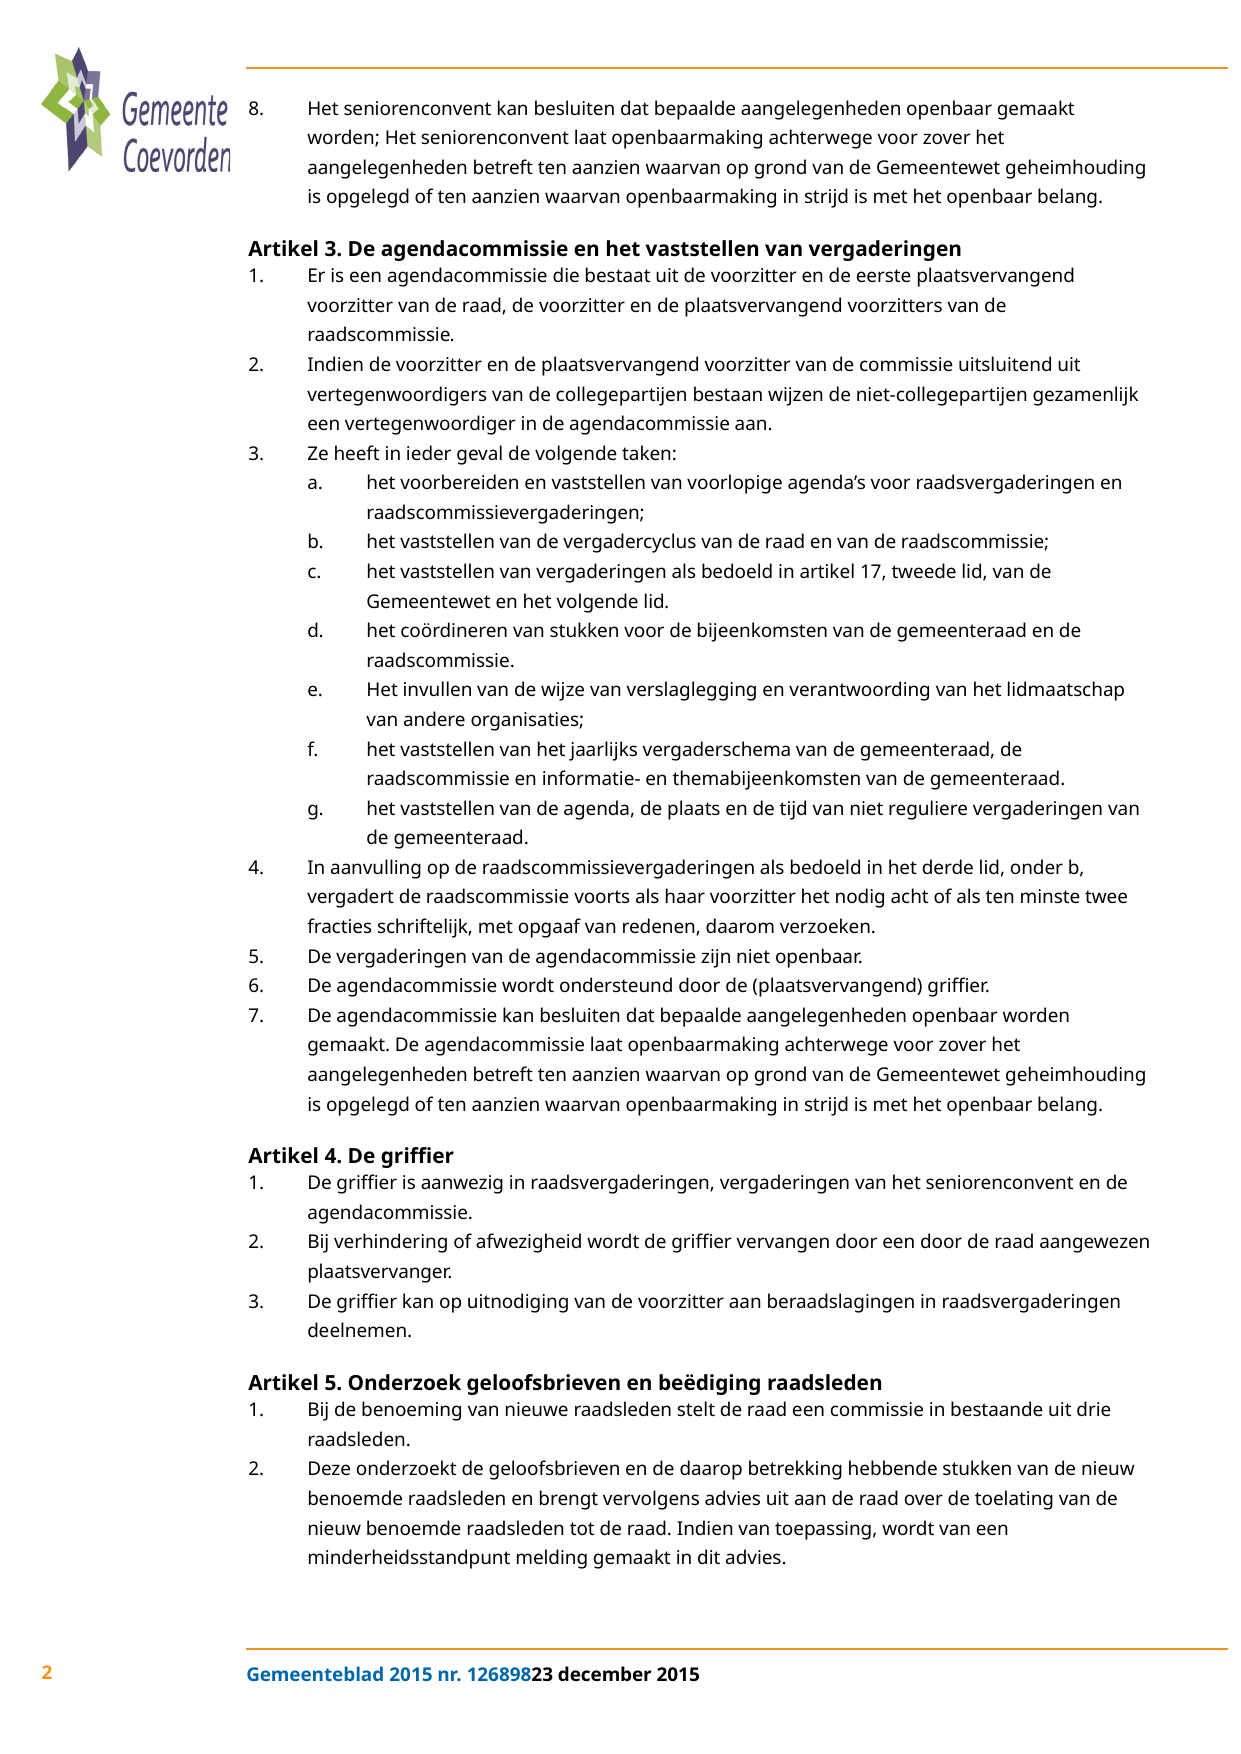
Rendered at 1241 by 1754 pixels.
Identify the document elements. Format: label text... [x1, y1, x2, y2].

list Er is een agendacommissie die bestaat uit de voorzitter en de eerste plaatsvervangend voorzitter van de raad, de voorzitter en de plaatsvervangend voorzitters van de raadscommissie. [248, 262, 1152, 347]
text Artikel 4. De griffier [248, 1141, 1152, 1169]
list De vergaderingen van de agendacommissie zijn niet openbaar. [248, 943, 1152, 968]
list Bij de benoeming van nieuwe raadsleden stelt de raad een commissie in bestaande uit drie raadsleden. [248, 1396, 1152, 1452]
list het vaststellen van het jaarlijks vergaderschema van de gemeenteraad, de raadscommissie en informatie- en themabijeenkomsten van de gemeenteraad. [307, 736, 1152, 791]
list Deze onderzoekt de geloofsbrieven en de daarop betrekking hebbende stukken van de nieuw benoemde raadsleden en brengt vervolgens advies uit aan de raad over de toelating van de nieuw benoemde raadsleden tot de raad. Indien van toepassing, wordt van een minderheidsstandpunt melding gemaakt in dit advies. [248, 1456, 1152, 1570]
list De griffier kan op uitnodiging van de voorzitter aan beraadslagingen in raadsvergaderingen deelnemen. [248, 1288, 1152, 1343]
list De agendacommissie wordt ondersteund door de (plaatsvervangend) griffier. [248, 972, 1152, 998]
list De agendacommissie kan besluiten dat bepaalde aangelegenheden openbaar worden gemaakt. De agendacommissie laat openbaarmaking achterwege voor zover het aangelegenheden betreft ten aanzien waarvan op grond van de Gemeentewet geheimhouding is opgelegd of ten aanzien waarvan openbaarmaking in strijd is met het openbaar belang. [248, 1002, 1152, 1116]
list het vaststellen van vergaderingen als bedoeld in artikel 17, tweede lid, van de Gemeentewet en het volgende lid. [307, 558, 1152, 613]
list het vaststellen van de agenda, de plaats en de tijd van niet reguliere vergaderingen van de gemeenteraad. [307, 795, 1152, 850]
text Artikel 3. De agendacommissie en het vaststellen van vergaderingen [248, 234, 1152, 262]
list Het seniorenconvent kan besluiten dat bepaalde aangelegenheden openbaar gemaakt worden; Het seniorenconvent laat openbaarmaking achterwege voor zover het aangelegenheden betreft ten aanzien waarvan op grond van de Gemeentewet geheimhouding is opgelegd of ten aanzien waarvan openbaarmaking in strijd is met het openbaar belang. [248, 95, 1152, 209]
list Indien de voorzitter en de plaatsvervangend voorzitter van de commissie uitsluitend uit vertegenwoordigers van de collegepartijen bestaan wijzen de niet-collegepartijen gezamenlijk een vertegenwoordiger in de agendacommissie aan. [248, 351, 1152, 436]
list Bij verhindering of afwezigheid wordt de griffier vervangen door een door de raad aangewezen plaatsvervanger. [248, 1229, 1152, 1284]
list het vaststellen van de vergadercyclus van de raad en van de raadscommissie; [307, 529, 1152, 554]
list Het invullen van de wijze van verslaglegging en verantwoording van het lidmaatschap van andere organisaties; [307, 677, 1152, 732]
list De griffier is aanwezig in raadsvergaderingen, vergaderingen van het seniorenconvent en de agendacommissie. [248, 1169, 1152, 1225]
list het voorbereiden en vaststellen van voorlopige agenda’s voor raadsvergaderingen en raadscommissievergaderingen; [307, 469, 1152, 525]
picture [41, 47, 231, 172]
list In aanvulling op de raadscommissievergaderingen als bedoeld in het derde lid, onder b, vergadert de raadscommissie voorts als haar voorzitter het nodig acht of als ten minste twee fracties schriftelijk, met opgaaf van redenen, daarom verzoeken. [248, 854, 1152, 939]
list het coördineren van stukken voor de bijeenkomsten van de gemeenteraad en de raadscommissie. [307, 617, 1152, 673]
list Ze heeft in ieder geval de volgende taken: [248, 440, 1152, 466]
text Artikel 5. Onderzoek geloofsbrieven en beëdiging raadsleden [248, 1368, 1152, 1396]
